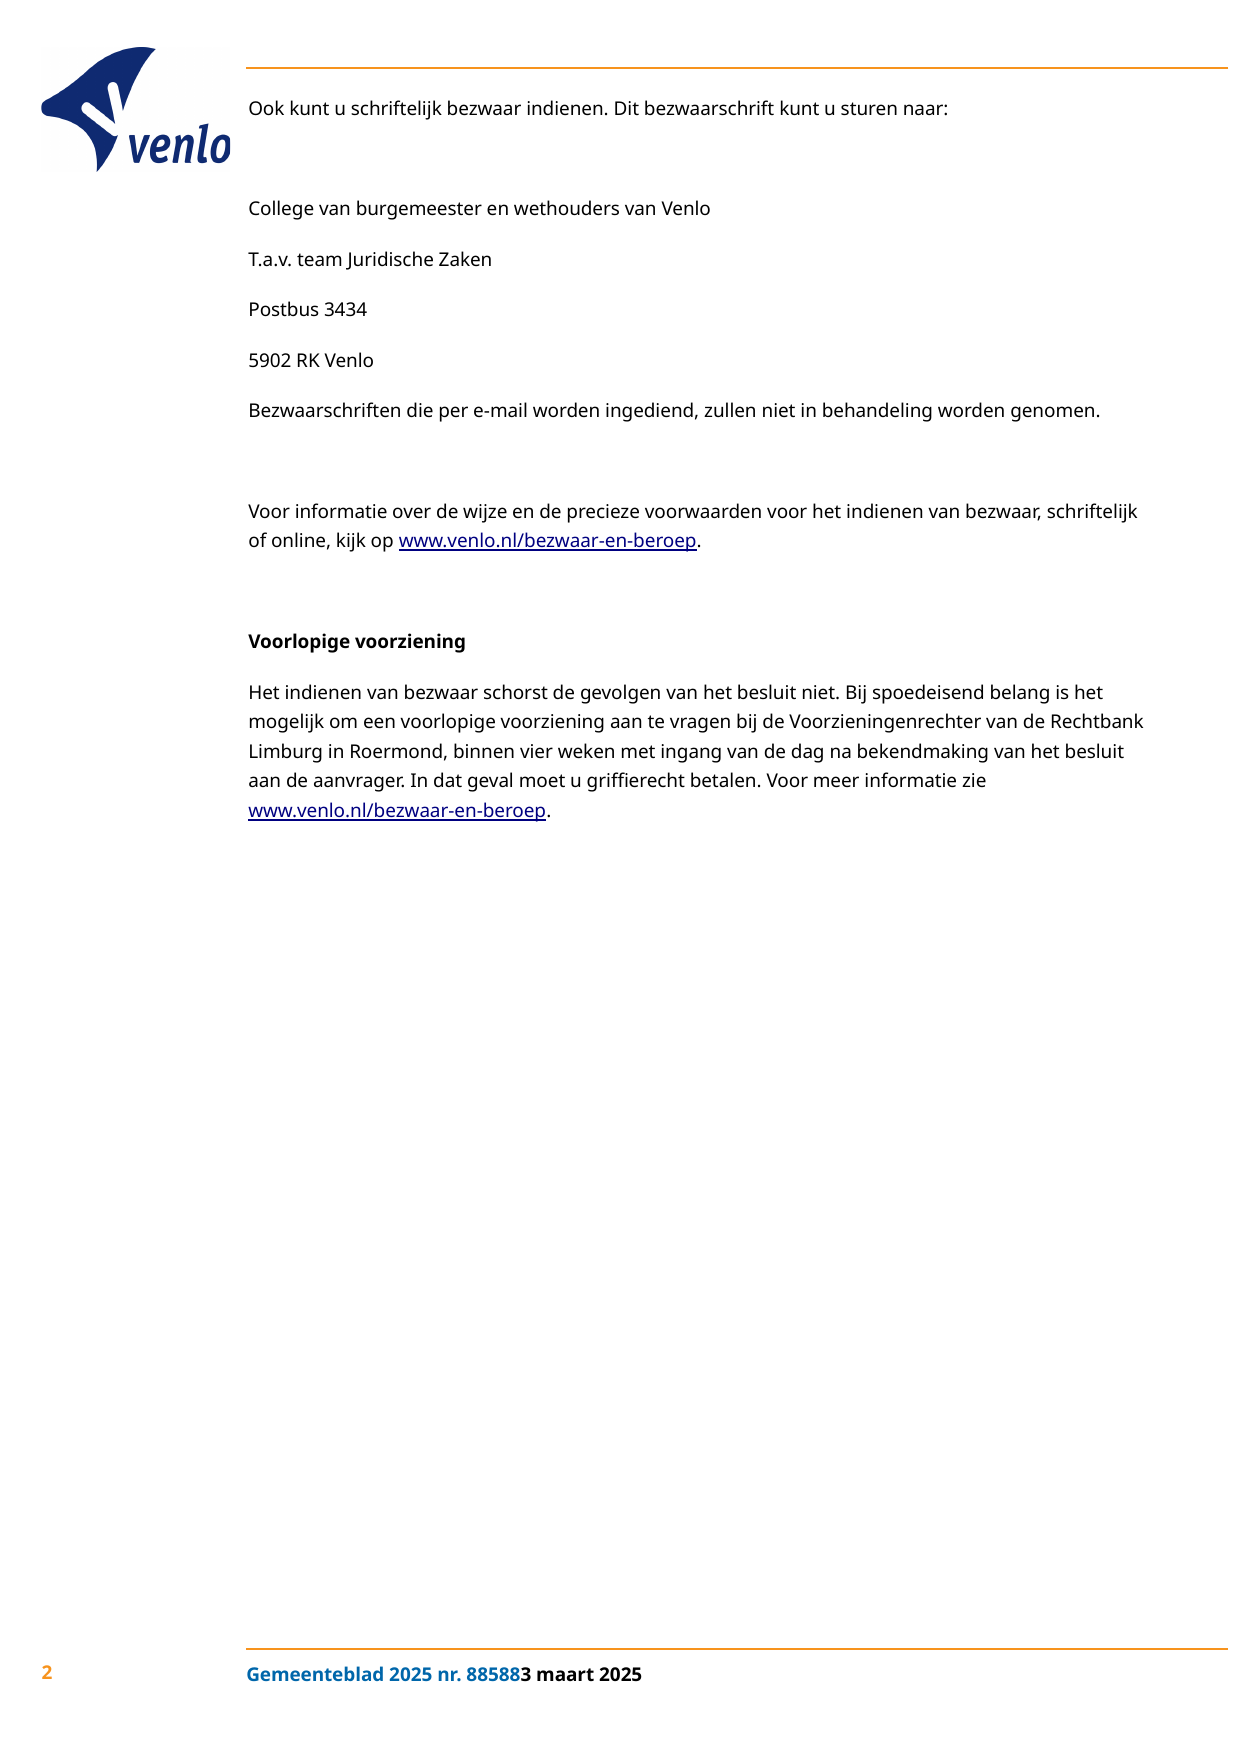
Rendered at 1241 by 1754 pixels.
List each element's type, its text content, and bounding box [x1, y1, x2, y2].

text 5902 RK Venlo [248, 347, 1152, 373]
text College van burgemeester en wethouders van Venlo [248, 196, 1152, 221]
picture [41, 47, 231, 172]
text Bezwaarschriften die per e-mail worden ingediend, zullen niet in behandeling worden genomen. [248, 397, 1152, 423]
text Het indienen van bezwaar schorst de gevolgen van het besluit niet. Bij spoedeisend belang is het mogelijk om een voorlopige voorziening aan te vragen bij de Voorzieningenrechter van de Rechtbank Limburg in Roermond, binnen vier weken met ingang van de dag na bekendmaking van het besluit aan de aanvrager. In dat geval moet u griffierecht betalen. Voor meer informatie zie www.venlo.nl/bezwaar-en-beroep. [248, 679, 1152, 823]
text Postbus 3434 [248, 296, 1152, 322]
text Ook kunt u schriftelijk bezwaar indienen. Dit bezwaarschrift kunt u sturen naar: [248, 95, 1152, 121]
text T.a.v. team Juridische Zaken [248, 246, 1152, 272]
text Voorlopige voorziening [248, 628, 1152, 654]
text Voor informatie over de wijze en de precieze voorwaarden voor het indienen van bezwaar, schriftelijk of online, kijk op www.venlo.nl/bezwaar-en-beroep. [248, 498, 1152, 553]
